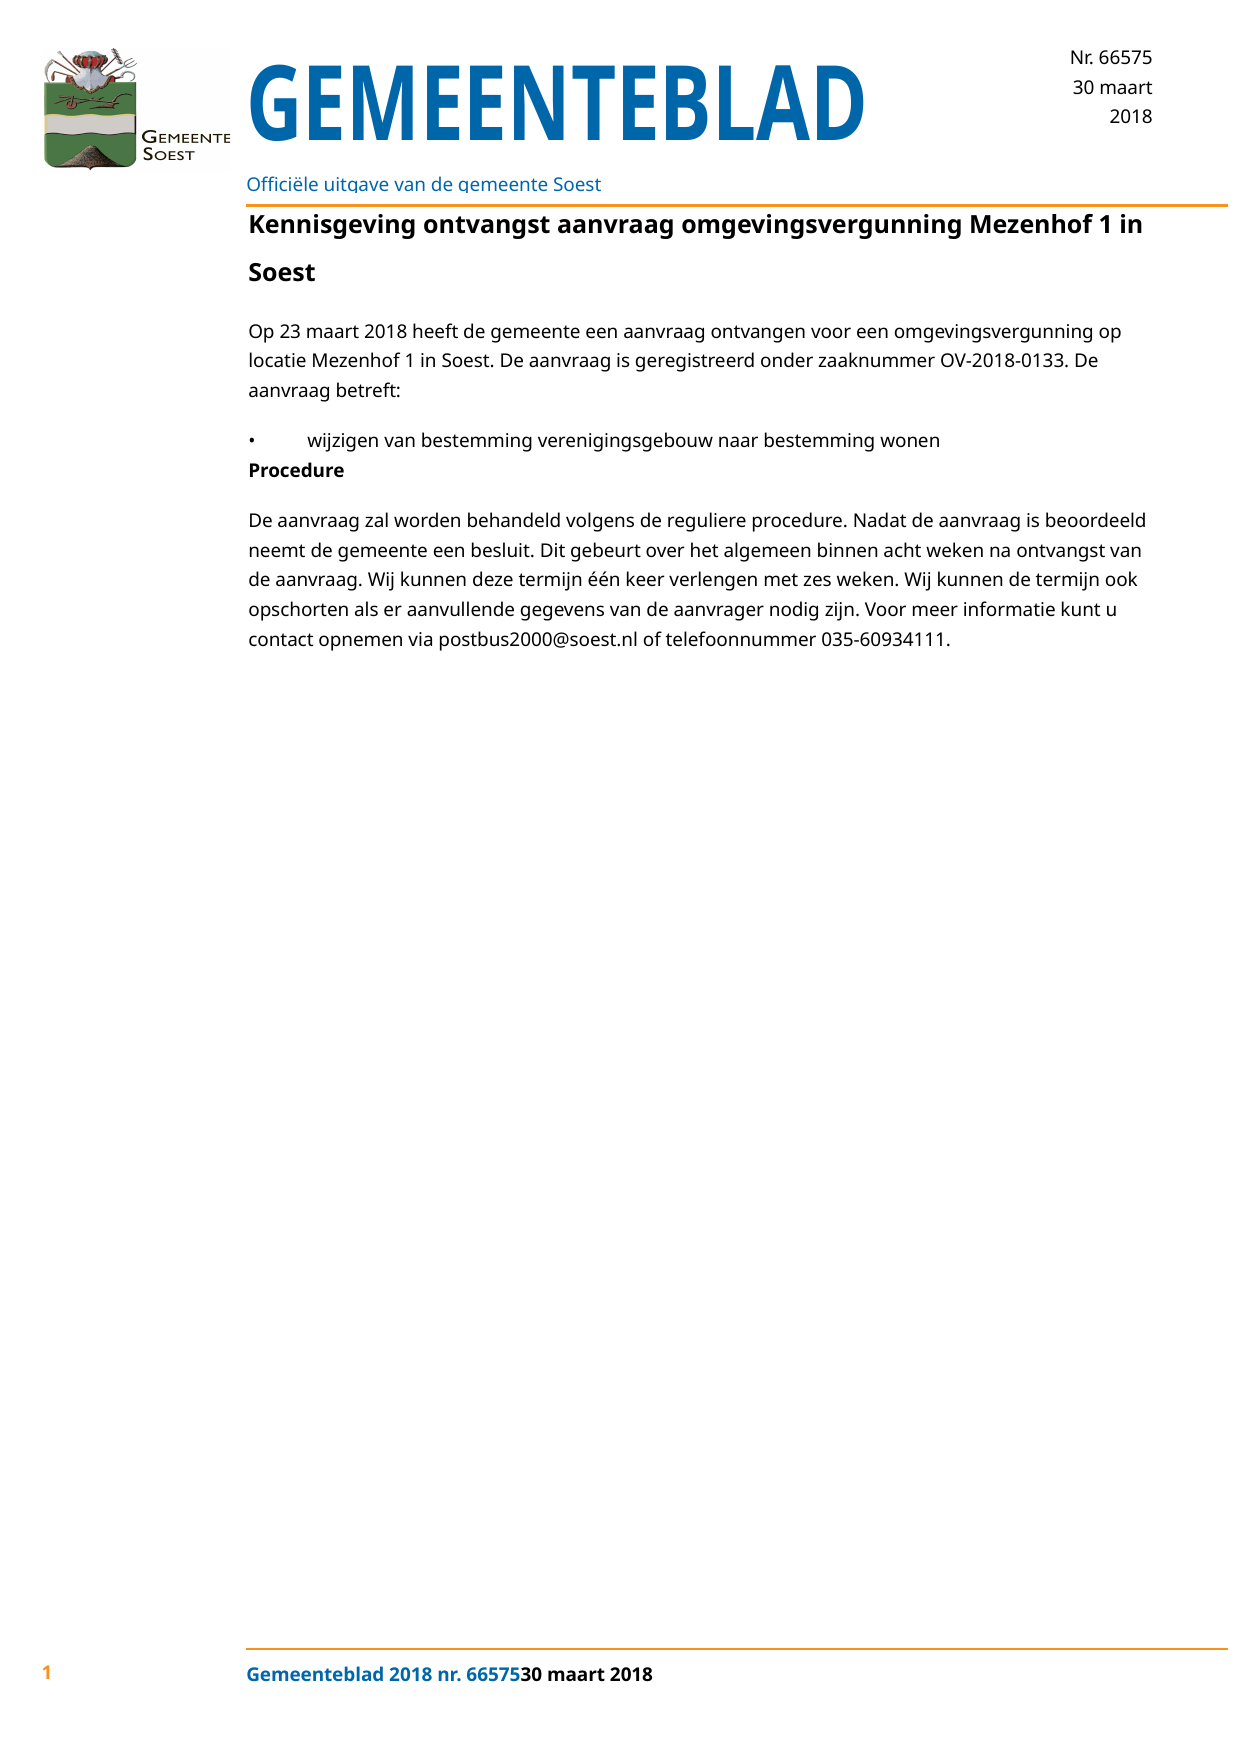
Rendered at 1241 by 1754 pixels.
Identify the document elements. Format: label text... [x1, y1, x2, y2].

text Op 23 maart 2018 heeft de gemeente een aanvraag ontvangen voor een omgevingsvergunning op locatie Mezenhof 1 in Soest. De aanvraag is geregistreerd onder zaaknummer OV-2018-0133. De aanvraag betreft: [248, 318, 1152, 403]
list wijzigen van bestemming verenigingsgebouw naar bestemming wonen [248, 427, 1152, 453]
text Kennisgeving ontvangst aanvraag omgevingsvergunning Mezenhof 1 in Soest [248, 207, 1152, 288]
picture [41, 47, 231, 172]
text De aanvraag zal worden behandeld volgens de reguliere procedure. Nadat de aanvraag is beoordeeld neemt de gemeente een besluit. Dit gebeurt over het algemeen binnen acht weken na ontvangst van de aanvraag. Wij kunnen deze termijn één keer verlengen met zes weken. Wij kunnen de termijn ook opschorten als er aanvullende gegevens van de aanvrager nodig zijn. Voor meer informatie kunt u contact opnemen via postbus2000@soest.nl of telefoonnummer 035-60934111. [248, 507, 1152, 652]
text Procedure [248, 457, 1152, 483]
